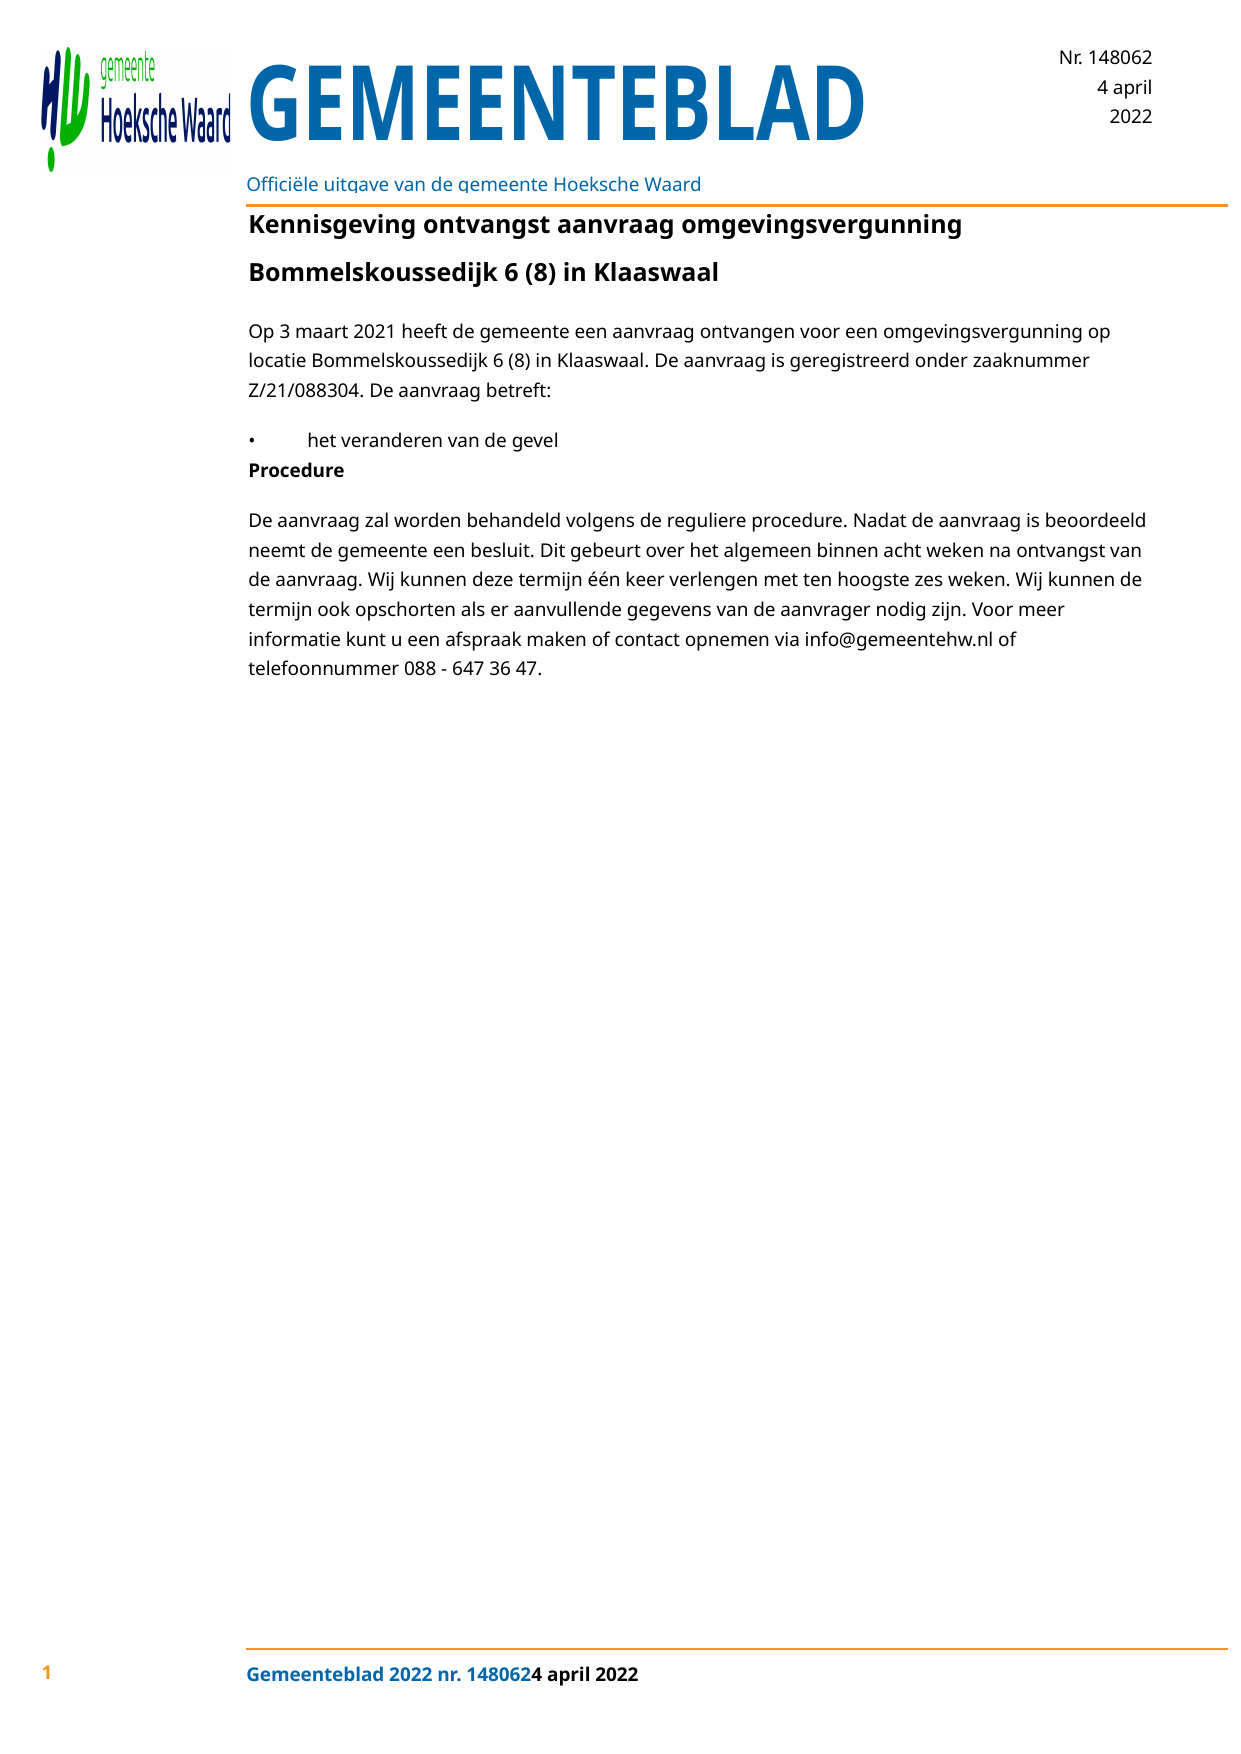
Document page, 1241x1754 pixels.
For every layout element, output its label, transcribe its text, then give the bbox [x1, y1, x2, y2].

text Kennisgeving ontvangst aanvraag omgevingsvergunning Bommelskoussedijk 6 (8) in Klaaswaal [248, 207, 1152, 288]
list het veranderen van de gevel [248, 427, 1152, 453]
text De aanvraag zal worden behandeld volgens de reguliere procedure. Nadat de aanvraag is beoordeeld neemt de gemeente een besluit. Dit gebeurt over het algemeen binnen acht weken na ontvangst van de aanvraag. Wij kunnen deze termijn één keer verlengen met ten hoogste zes weken. Wij kunnen de termijn ook opschorten als er aanvullende gegevens van de aanvrager nodig zijn. Voor meer informatie kunt u een afspraak maken of contact opnemen via info@gemeentehw.nl of telefoonnummer 088 - 647 36 47. [248, 507, 1152, 681]
picture [41, 47, 231, 172]
text Op 3 maart 2021 heeft de gemeente een aanvraag ontvangen voor een omgevingsvergunning op locatie Bommelskoussedijk 6 (8) in Klaaswaal. De aanvraag is geregistreerd onder zaaknummer Z/21/088304. De aanvraag betreft: [248, 318, 1152, 403]
text Procedure [248, 457, 1152, 483]
